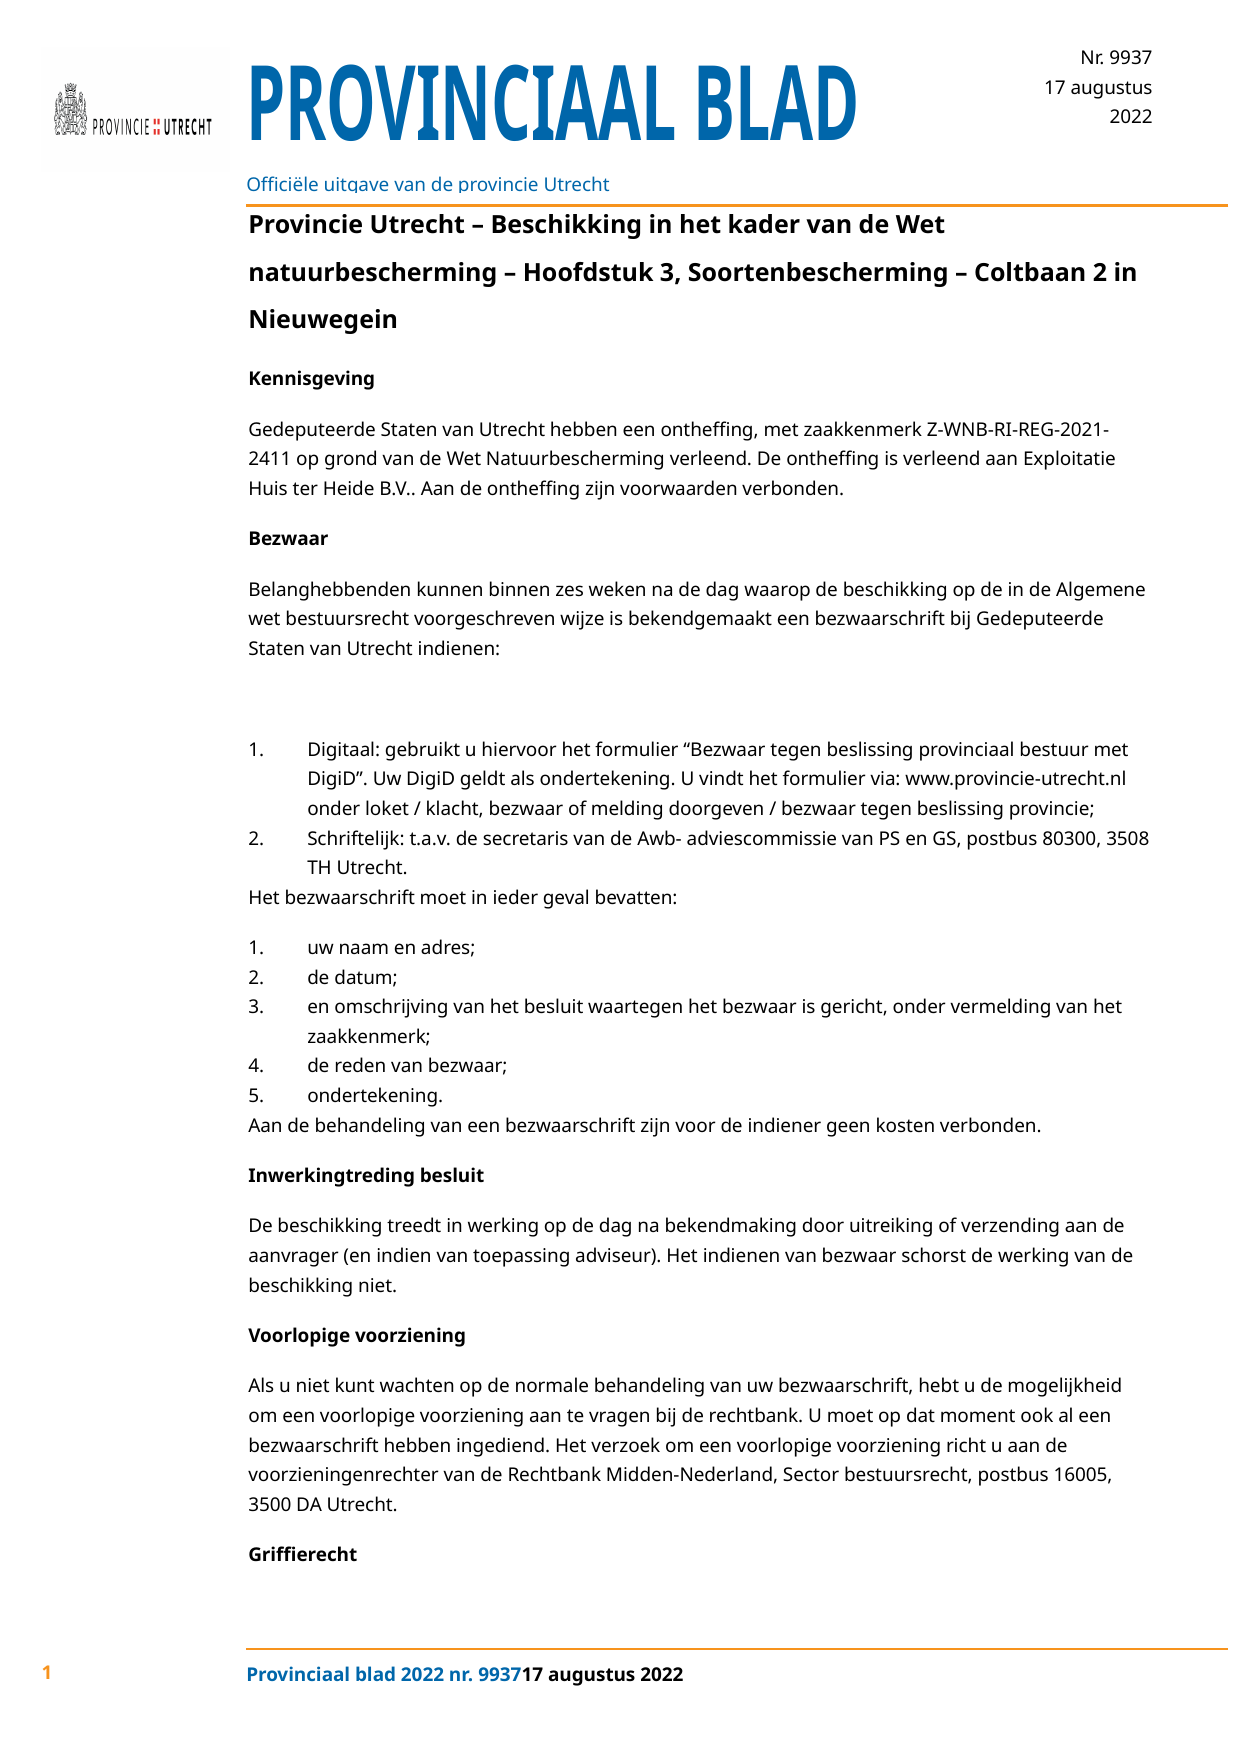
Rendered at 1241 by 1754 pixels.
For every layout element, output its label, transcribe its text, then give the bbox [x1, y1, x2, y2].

list Digitaal: gebruikt u hiervoor het formulier “Bezwaar tegen beslissing provinciaal bestuur met DigiD”. Uw DigiD geldt als ondertekening. U vindt het formulier via: www.provincie-utrecht.nl onder loket / klacht, bezwaar of melding doorgeven / bezwaar tegen beslissing provincie; [248, 736, 1152, 821]
picture [41, 47, 231, 172]
list en omschrijving van het besluit waartegen het bezwaar is gericht, onder vermelding van het zaakkenmerk; [248, 993, 1152, 1049]
text Bezwaar [248, 526, 1152, 551]
text Voorlopige voorziening [248, 1322, 1152, 1348]
list uw naam en adres; [248, 934, 1152, 960]
text Belanghebbenden kunnen binnen zes weken na de dag waarop de beschikking op de in de Algemene wet bestuursrecht voorgeschreven wijze is bekendgemaakt een bezwaarschrift bij Gedeputeerde Staten van Utrecht indienen: [248, 576, 1152, 661]
text Gedeputeerde Staten van Utrecht hebben een ontheffing, met zaakkenmerk Z-WNB-RI-REG-2021-2411 op grond van de Wet Natuurbescherming verleend. De ontheffing is verleend aan Exploitatie Huis ter Heide B.V.. Aan de ontheffing zijn voorwaarden verbonden. [248, 416, 1152, 501]
list ondertekening. [248, 1082, 1152, 1108]
text Griffierecht [248, 1541, 1152, 1567]
list de datum; [248, 964, 1152, 989]
text Provincie Utrecht – Beschikking in het kader van de Wet natuurbescherming – Hoofdstuk 3, Soortenbescherming – Coltbaan 2 in Nieuwegein [248, 207, 1152, 336]
text Aan de behandeling van een bezwaarschrift zijn voor de indiener geen kosten verbonden. [248, 1112, 1152, 1137]
text Kennisgeving [248, 366, 1152, 391]
text Het bezwaarschrift moet in ieder geval bevatten: [248, 884, 1152, 909]
text Inwerkingtreding besluit [248, 1162, 1152, 1188]
list Schriftelijk: t.a.v. de secretaris van de Awb- adviescommissie van PS en GS, postbus 80300, 3508 TH Utrecht. [248, 825, 1152, 880]
text Als u niet kunt wachten op de normale behandeling van uw bezwaarschrift, hebt u de mogelijkheid om een voorlopige voorziening aan te vragen bij de rechtbank. U moet op dat moment ook al een bezwaarschrift hebben ingediend. Het verzoek om een voorlopige voorziening richt u aan de voorzieningenrechter van de Rechtbank Midden-Nederland, Sector bestuursrecht, postbus 16005, 3500 DA Utrecht. [248, 1373, 1152, 1517]
list de reden van bezwaar; [248, 1053, 1152, 1078]
text De beschikking treedt in werking op de dag na bekendmaking door uitreiking of verzending aan de aanvrager (en indien van toepassing adviseur). Het indienen van bezwaar schorst de werking van de beschikking niet. [248, 1213, 1152, 1297]
